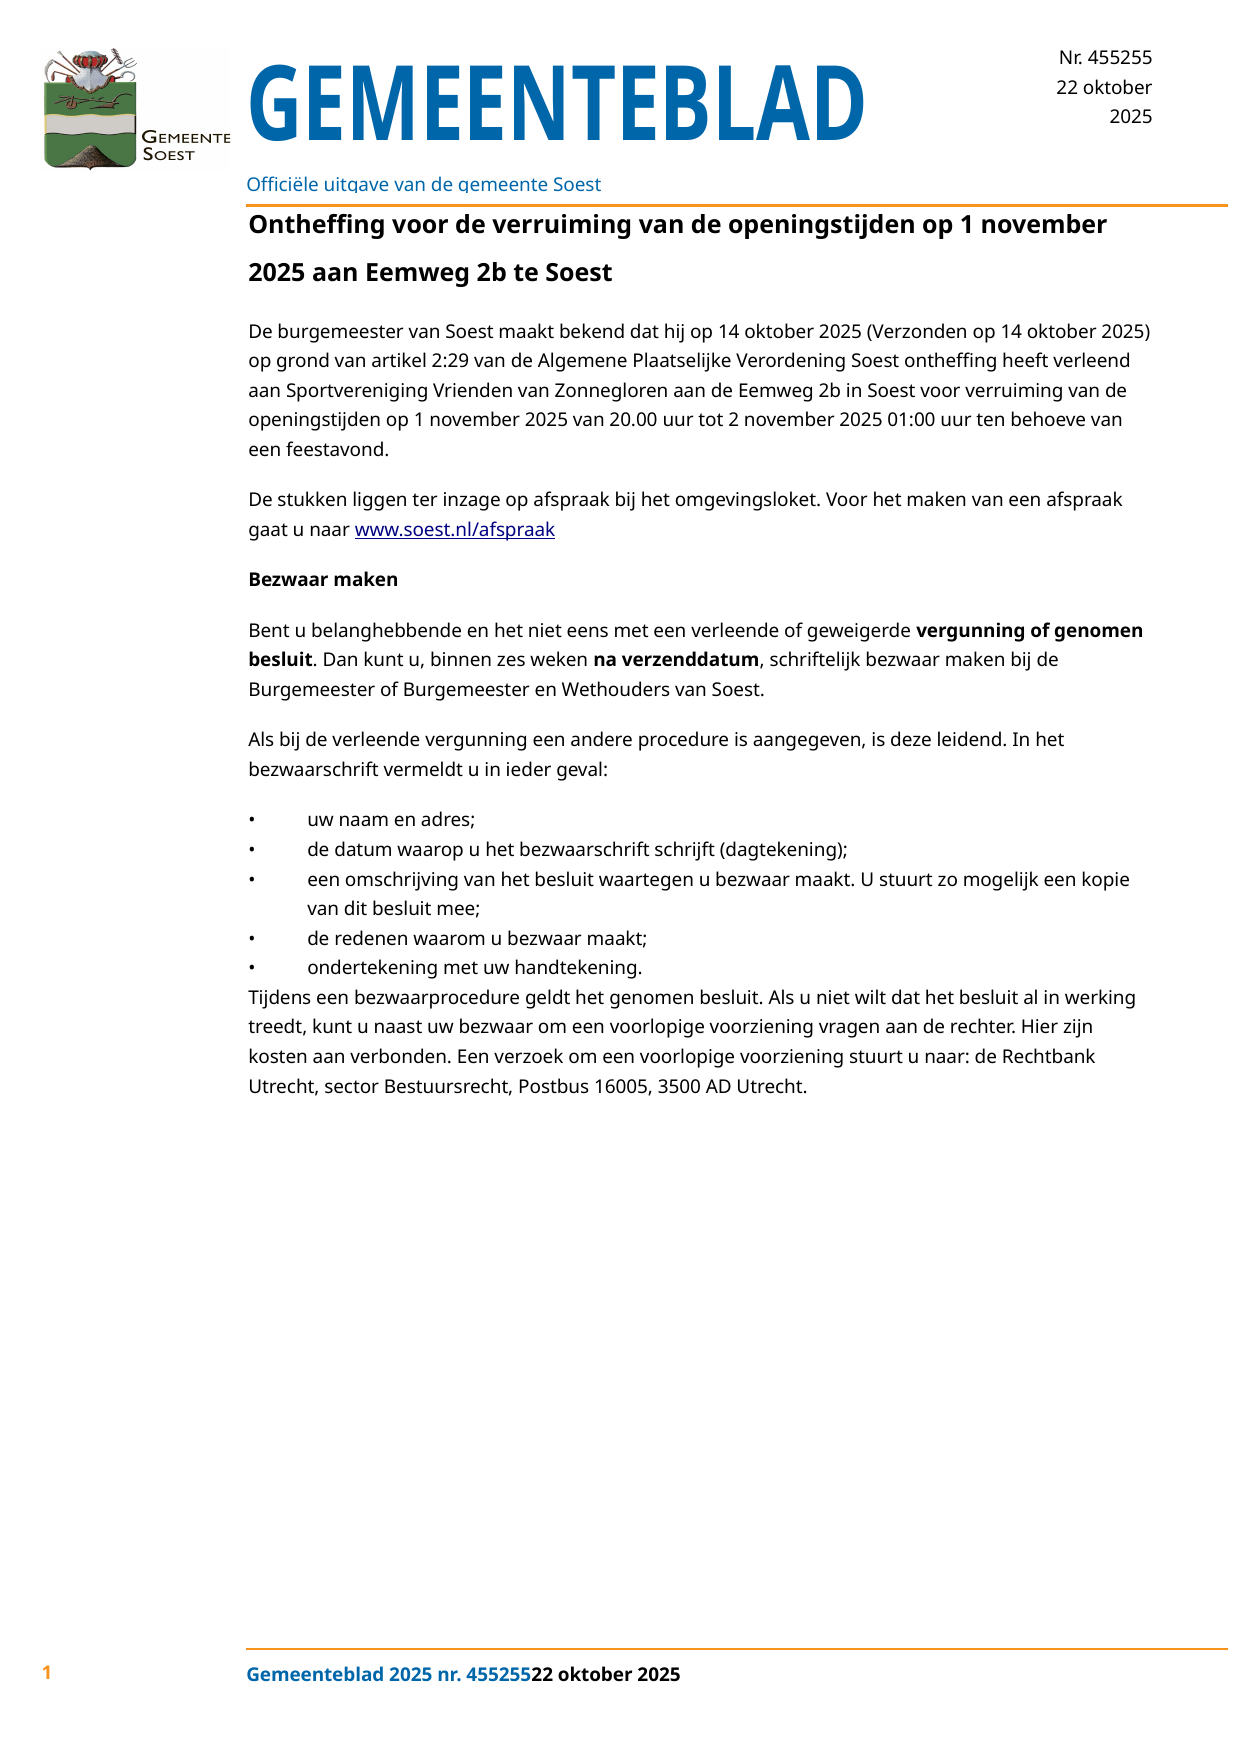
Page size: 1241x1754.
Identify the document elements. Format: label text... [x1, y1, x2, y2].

picture [41, 47, 231, 172]
text Tijdens een bezwaarprocedure geldt het genomen besluit. Als u niet wilt dat het besluit al in werking treedt, kunt u naast uw bezwaar om een voorlopige voorziening vragen aan de rechter. Hier zijn kosten aan verbonden. Een verzoek om een voorlopige voorziening stuurt u naar: de Rechtbank Utrecht, sector Bestuursrecht, Postbus 16005, 3500 AD Utrecht. [248, 984, 1152, 1099]
list een omschrijving van het besluit waartegen u bezwaar maakt. U stuurt zo mogelijk een kopie van dit besluit mee; [248, 866, 1152, 921]
list uw naam en adres; [248, 807, 1152, 832]
text Ontheffing voor de verruiming van de openingstijden op 1 november 2025 aan Eemweg 2b te Soest [248, 207, 1152, 288]
text De stukken liggen ter inzage op afspraak bij het omgevingsloket. Voor het maken van een afspraak gaat u naar www.soest.nl/afspraak [248, 487, 1152, 542]
list de redenen waarom u bezwaar maakt; [248, 925, 1152, 951]
text De burgemeester van Soest maakt bekend dat hij op 14 oktober 2025 (Verzonden op 14 oktober 2025) op grond van artikel 2:29 van de Algemene Plaatselijke Verordening Soest ontheffing heeft verleend aan Sportvereniging Vrienden van Zonnegloren aan de Eemweg 2b in Soest voor verruiming van de openingstijden op 1 november 2025 van 20.00 uur tot 2 november 2025 01:00 uur ten behoeve van een feestavond. [248, 318, 1152, 462]
text Bent u belanghebbende en het niet eens met een verleende of geweigerde vergunning of genomen besluit. Dan kunt u, binnen zes weken na verzenddatum, schriftelijk bezwaar maken bij de Burgemeester of Burgemeester en Wethouders van Soest. [248, 617, 1152, 702]
list ondertekening met uw handtekening. [248, 954, 1152, 980]
text Bezwaar maken [248, 567, 1152, 592]
text Als bij de verleende vergunning een andere procedure is aangegeven, is deze leidend. In het bezwaarschrift vermeldt u in ieder geval: [248, 727, 1152, 782]
list de datum waarop u het bezwaarschrift schrijft (dagtekening); [248, 836, 1152, 862]
